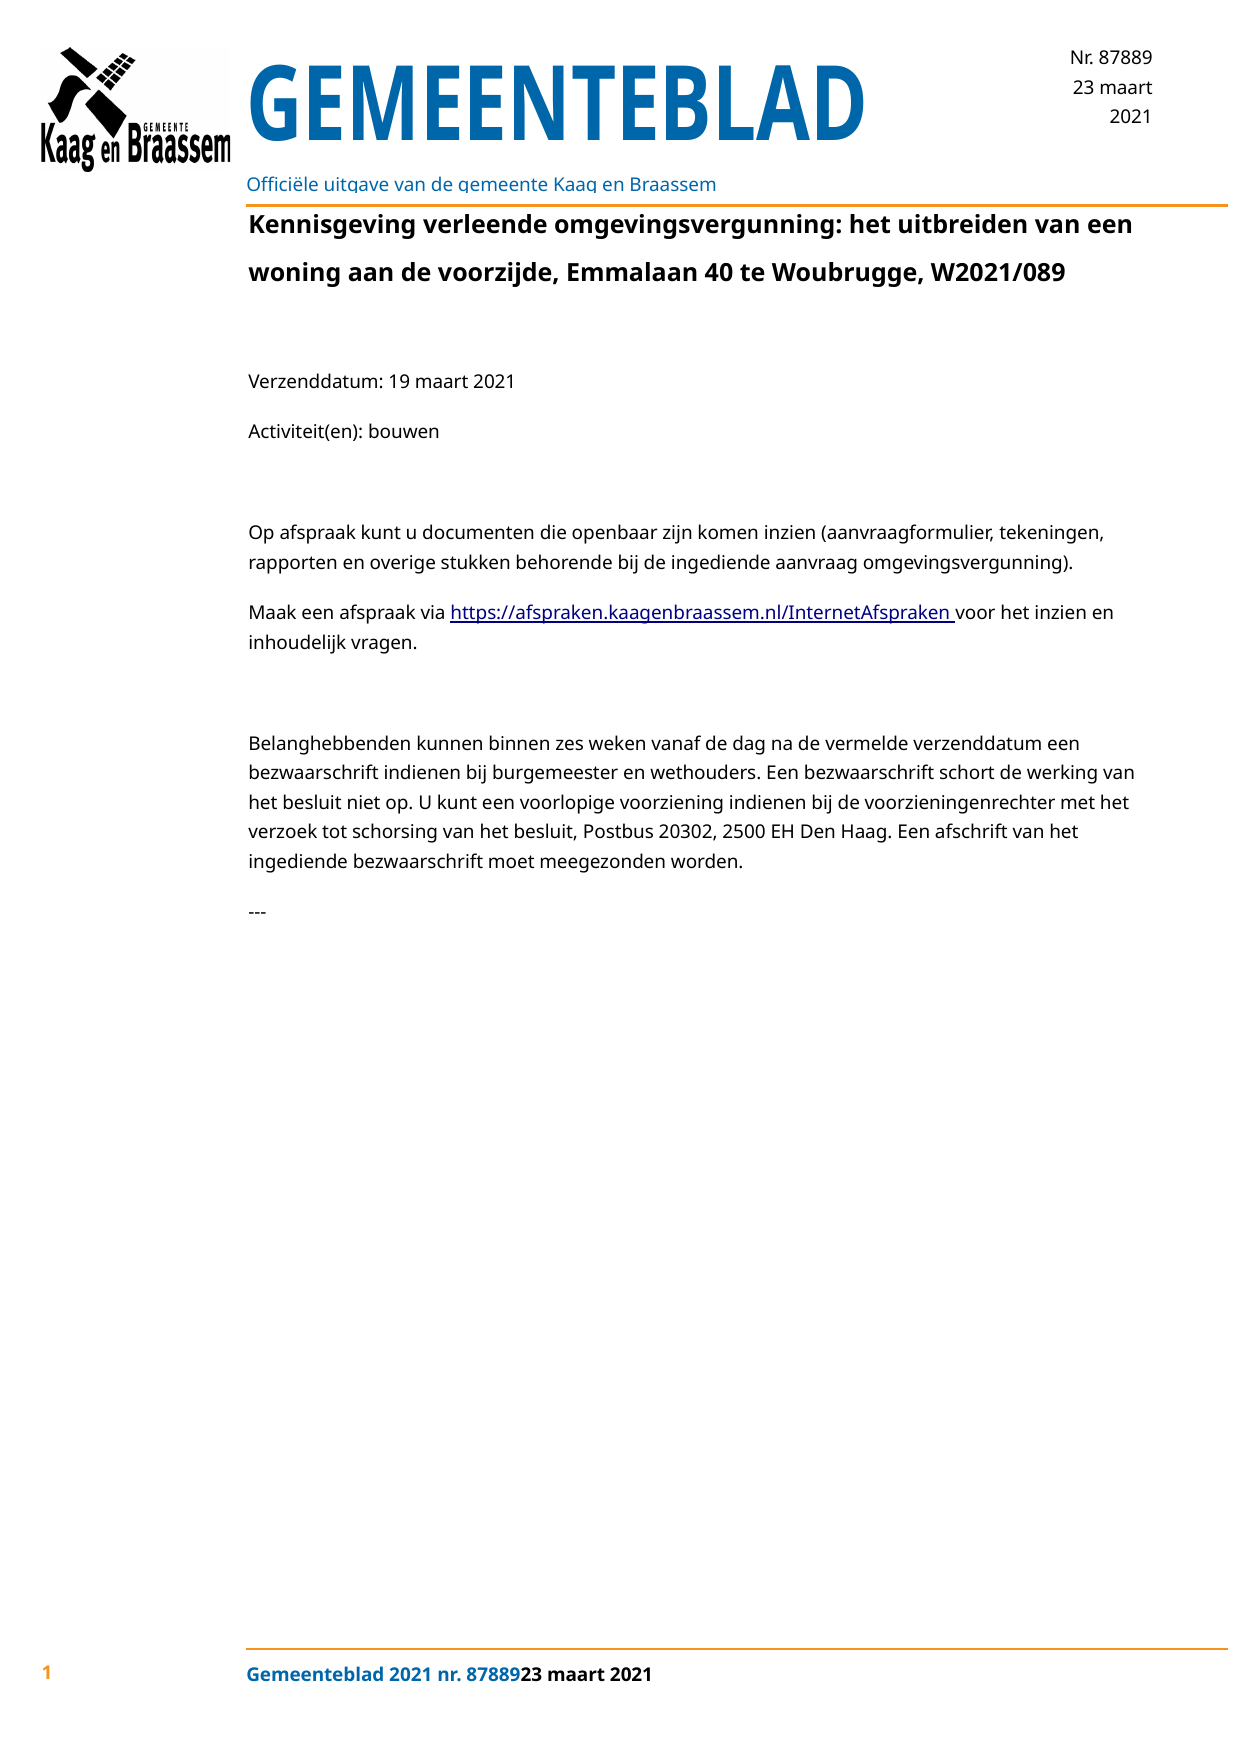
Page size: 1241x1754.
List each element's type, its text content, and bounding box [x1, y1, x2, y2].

text Kennisgeving verleende omgevingsvergunning: het uitbreiden van een woning aan de voorzijde, Emmalaan 40 te Woubrugge, W2021/089 [248, 207, 1152, 288]
text Activiteit(en): bouwen [248, 419, 1152, 444]
text --- [248, 899, 1152, 924]
picture [41, 47, 231, 172]
text Op afspraak kunt u documenten die openbaar zijn komen inzien (aanvraagformulier, tekeningen, rapporten en overige stukken behorende bij de ingediende aanvraag omgevingsvergunning). [248, 519, 1152, 575]
text Verzenddatum: 19 maart 2021 [248, 368, 1152, 394]
text Belanghebbenden kunnen binnen zes weken vanaf de dag na de vermelde verzenddatum een bezwaarschrift indienen bij burgemeester en wethouders. Een bezwaarschrift schort de werking van het besluit niet op. U kunt een voorlopige voorziening indienen bij de voorzieningenrechter met het verzoek tot schorsing van het besluit, Postbus 20302, 2500 EH Den Haag. Een afschrift van het ingediende bezwaarschrift moet meegezonden worden. [248, 730, 1152, 874]
text Maak een afspraak via https://afspraken.kaagenbraassem.nl/InternetAfspraken voor het inzien en inhoudelijk vragen. [248, 599, 1152, 655]
